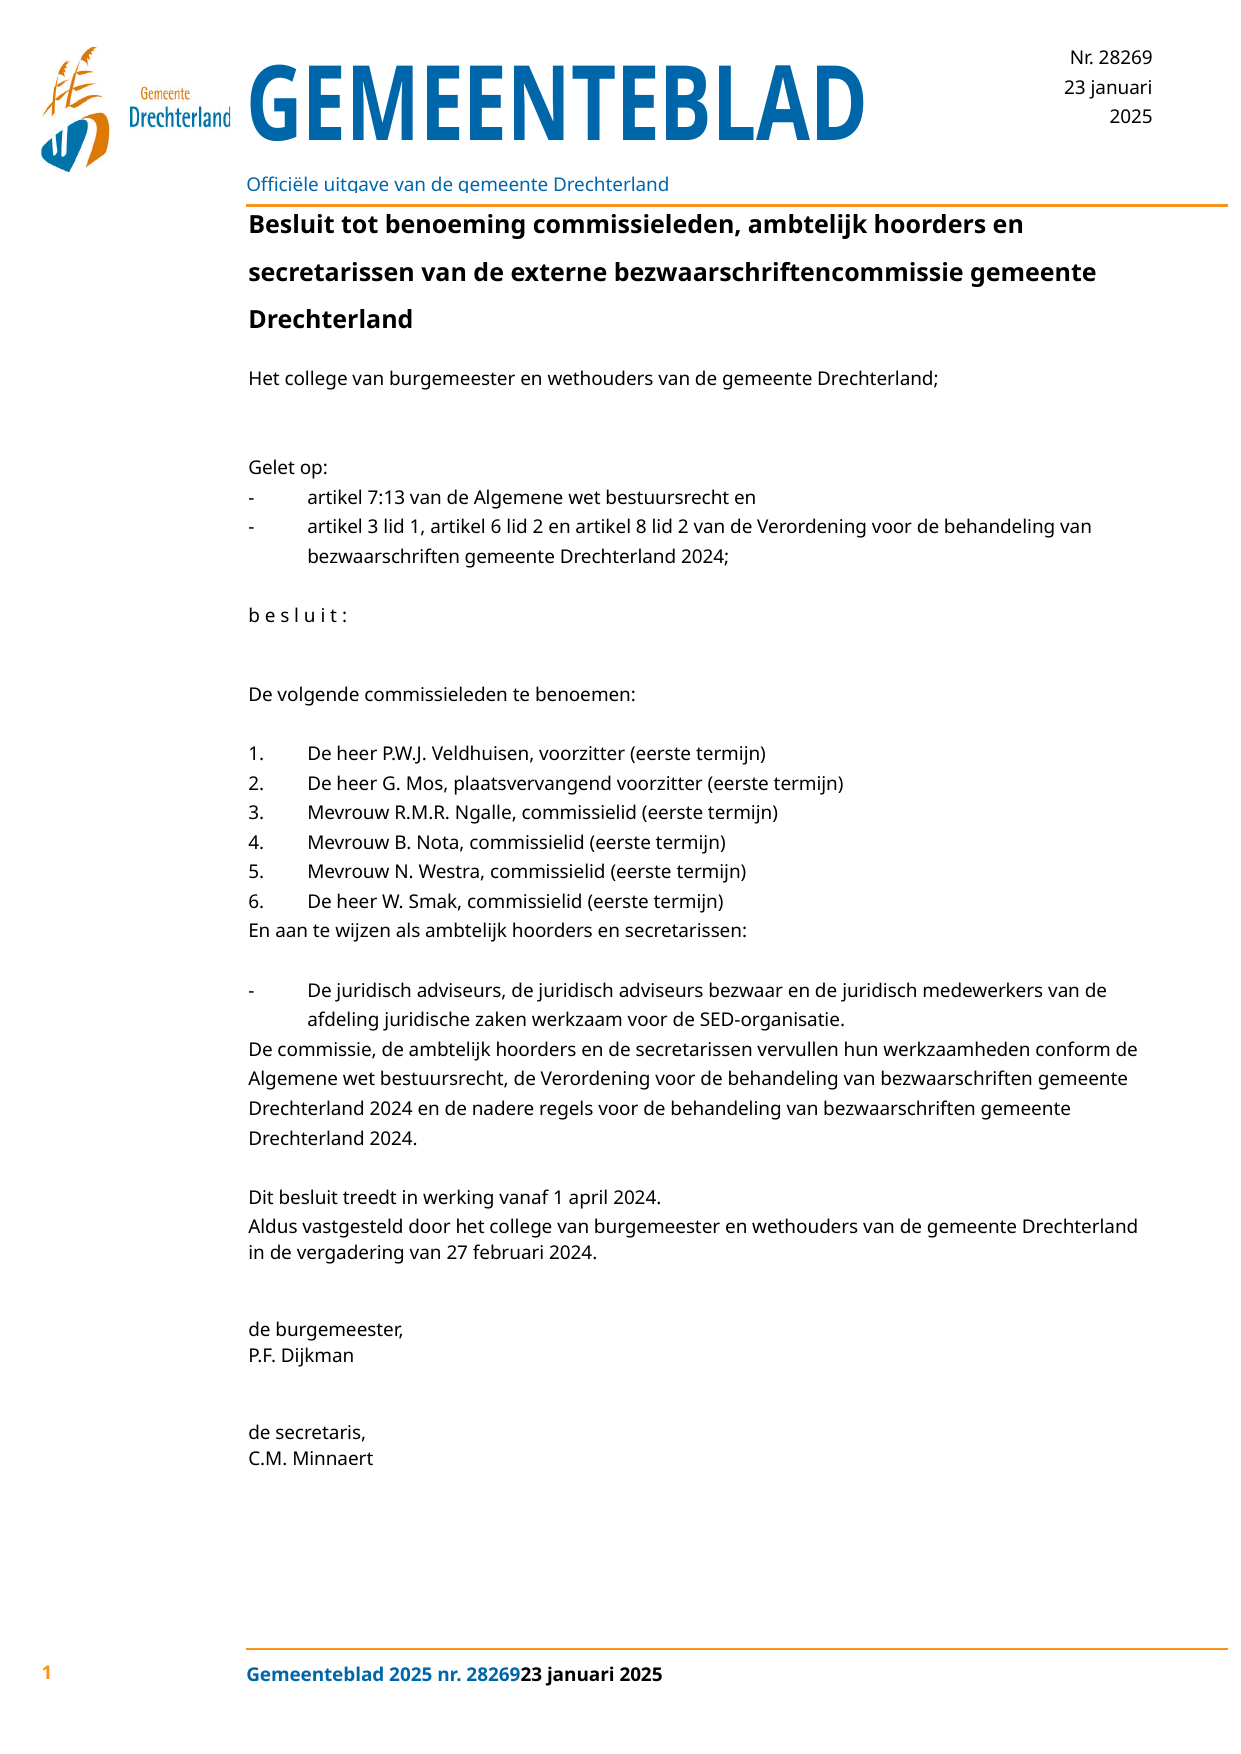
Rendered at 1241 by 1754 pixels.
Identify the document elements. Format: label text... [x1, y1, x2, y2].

text En aan te wijzen als ambtelijk hoorders en secretarissen: [248, 918, 1152, 943]
text de burgemeester, [248, 1316, 1152, 1342]
text De volgende commissieleden te benoemen: [248, 681, 1152, 707]
list Mevrouw N. Westra, commissielid (eerste termijn) [248, 858, 1152, 884]
list Mevrouw R.M.R. Ngalle, commissielid (eerste termijn) [248, 799, 1152, 825]
picture [226, 115, 231, 124]
picture [41, 158, 64, 172]
text de secretaris, [248, 1419, 1152, 1445]
text P.F. Dijkman [248, 1342, 1152, 1368]
list De heer G. Mos, plaatsvervangend voorzitter (eerste termijn) [248, 770, 1152, 796]
text Het college van burgemeester en wethouders van de gemeente Drechterland; [248, 366, 1152, 391]
list Mevrouw B. Nota, commissielid (eerste termijn) [248, 829, 1152, 855]
list artikel 3 lid 1, artikel 6 lid 2 en artikel 8 lid 2 van de Verordening voor de behandeling van bezwaarschriften gemeente Drechterland 2024; [248, 513, 1152, 569]
text Besluit tot benoeming commissieleden, ambtelijk hoorders en secretarissen van de externe bezwaarschriftencommissie gemeente Drechterland [248, 207, 1152, 336]
list artikel 7:13 van de Algemene wet bestuursrecht en [248, 484, 1152, 509]
text Dit besluit treedt in werking vanaf 1 april 2024. [248, 1184, 1152, 1210]
text Gelet op: [248, 454, 1152, 480]
list De heer P.W.J. Veldhuisen, voorzitter (eerste termijn) [248, 740, 1152, 766]
picture [41, 47, 231, 172]
list De juridisch adviseurs, de juridisch adviseurs bezwaar en de juridisch medewerkers van de afdeling juridische zaken werkzaam voor de SED-organisatie. [248, 977, 1152, 1032]
list De heer W. Smak, commissielid (eerste termijn) [248, 888, 1152, 914]
text b e s l u i t : [248, 602, 1152, 628]
text C.M. Minnaert [248, 1445, 1152, 1471]
text De commissie, de ambtelijk hoorders en de secretarissen vervullen hun werkzaamheden conform de Algemene wet bestuursrecht, de Verordening voor de behandeling van bezwaarschriften gemeente Drechterland 2024 en de nadere regels voor de behandeling van bezwaarschriften gemeente Drechterland 2024. [248, 1036, 1152, 1151]
text Aldus vastgesteld door het college van burgemeester en wethouders van de gemeente Drechterland in de vergadering van 27 februari 2024. [248, 1213, 1152, 1265]
